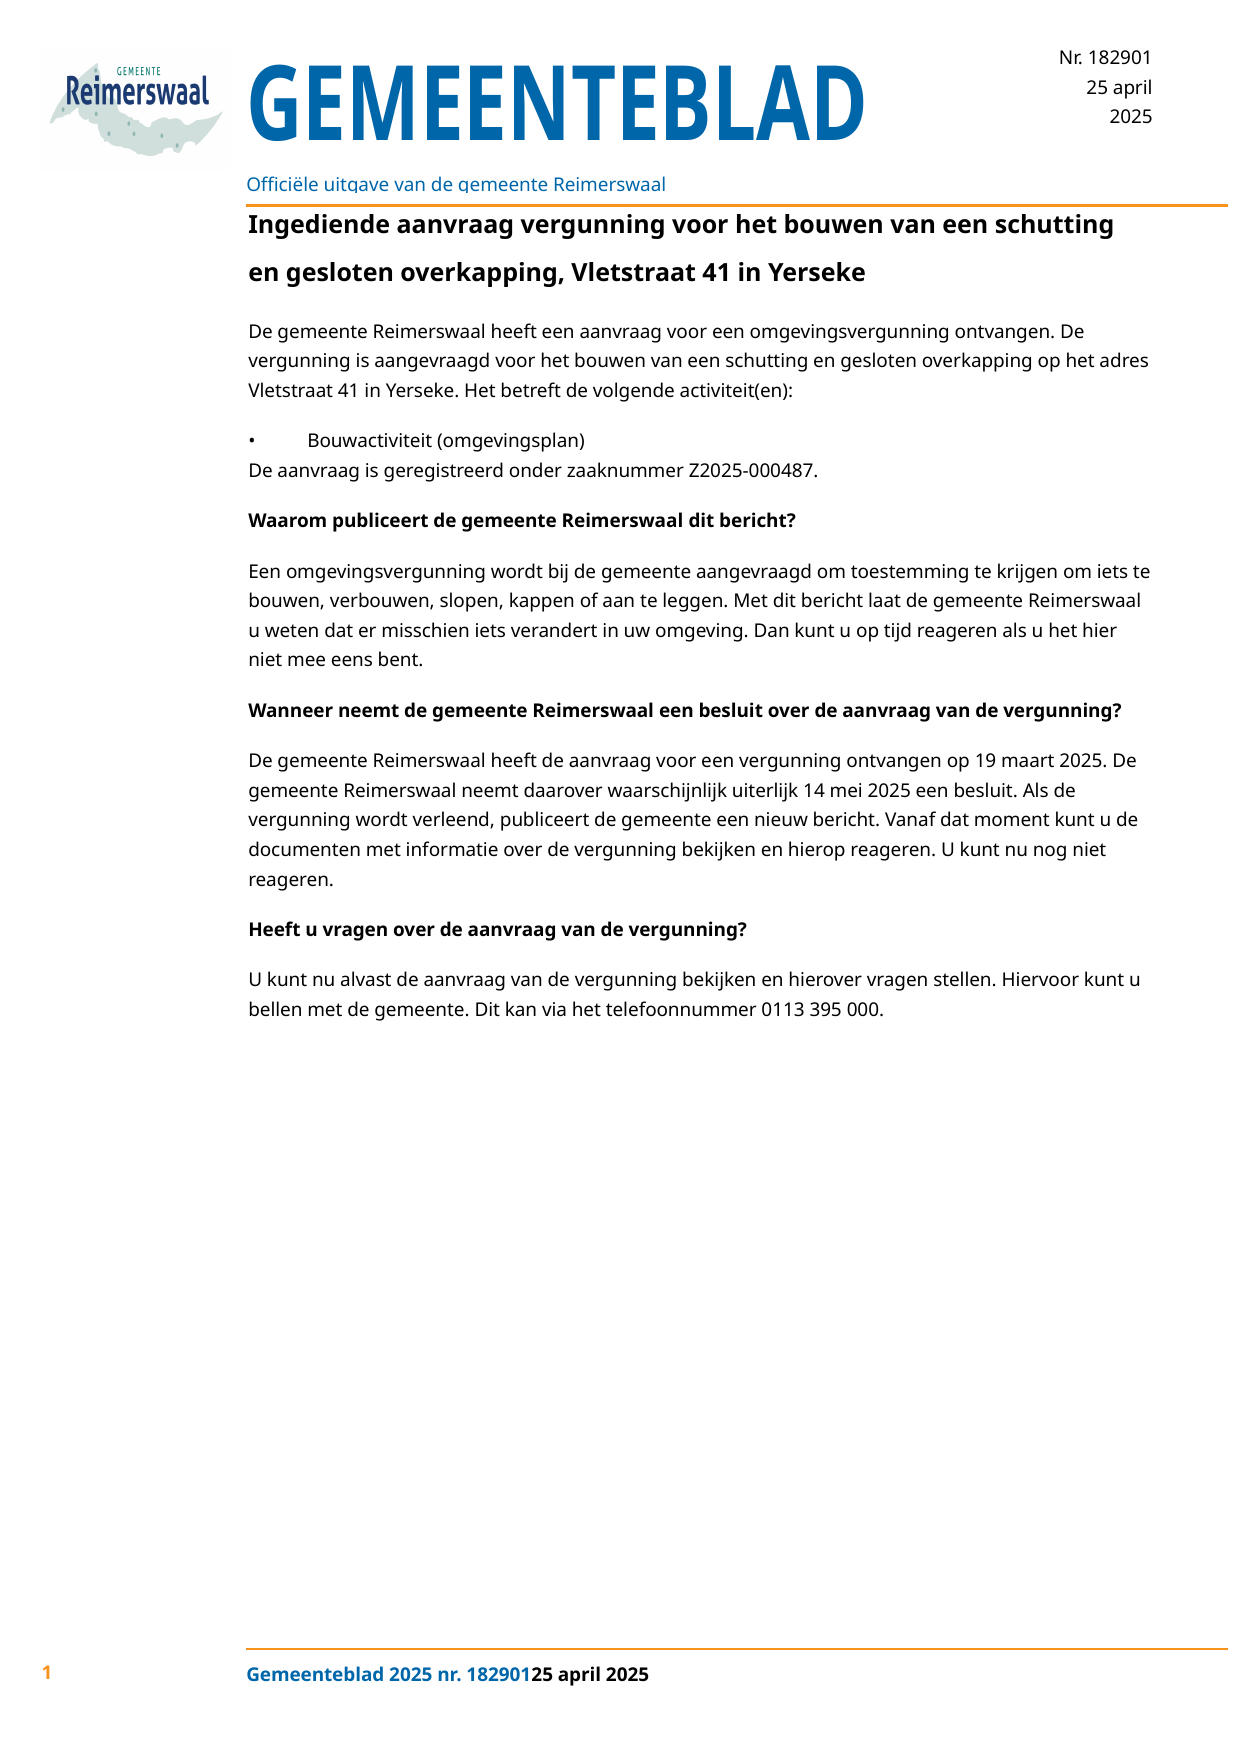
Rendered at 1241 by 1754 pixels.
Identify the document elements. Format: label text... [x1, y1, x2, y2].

text Ingediende aanvraag vergunning voor het bouwen van een schutting en gesloten overkapping, Vletstraat 41 in Yerseke [248, 207, 1152, 288]
text Wanneer neemt de gemeente Reimerswaal een besluit over de aanvraag van de vergunning? [248, 697, 1152, 723]
text Heeft u vragen over de aanvraag van de vergunning? [248, 916, 1152, 942]
text U kunt nu alvast de aanvraag van de vergunning bekijken en hierover vragen stellen. Hiervoor kunt u bellen met de gemeente. Dit kan via het telefoonnummer 0113 395 000. [248, 967, 1152, 1022]
text De aanvraag is geregistreerd onder zaaknummer Z2025-000487. [248, 457, 1152, 483]
list Bouwactiviteit (omgevingsplan) [248, 427, 1152, 453]
text Waarom publiceert de gemeente Reimerswaal dit bericht? [248, 507, 1152, 533]
text De gemeente Reimerswaal heeft de aanvraag voor een vergunning ontvangen op 19 maart 2025. De gemeente Reimerswaal neemt daarover waarschijnlijk uiterlijk 14 mei 2025 een besluit. Als de vergunning wordt verleend, publiceert de gemeente een nieuw bericht. Vanaf dat moment kunt u de documenten met informatie over de vergunning bekijken en hierop reageren. U kunt nu nog niet reageren. [248, 747, 1152, 892]
picture [41, 47, 231, 172]
text De gemeente Reimerswaal heeft een aanvraag voor een omgevingsvergunning ontvangen. De vergunning is aangevraagd voor het bouwen van een schutting en gesloten overkapping op het adres Vletstraat 41 in Yerseke. Het betreft de volgende activiteit(en): [248, 318, 1152, 403]
text Een omgevingsvergunning wordt bij de gemeente aangevraagd om toestemming te krijgen om iets te bouwen, verbouwen, slopen, kappen of aan te leggen. Met dit bericht laat de gemeente Reimerswaal u weten dat er misschien iets verandert in uw omgeving. Dan kunt u op tijd reageren als u het hier niet mee eens bent. [248, 558, 1152, 672]
